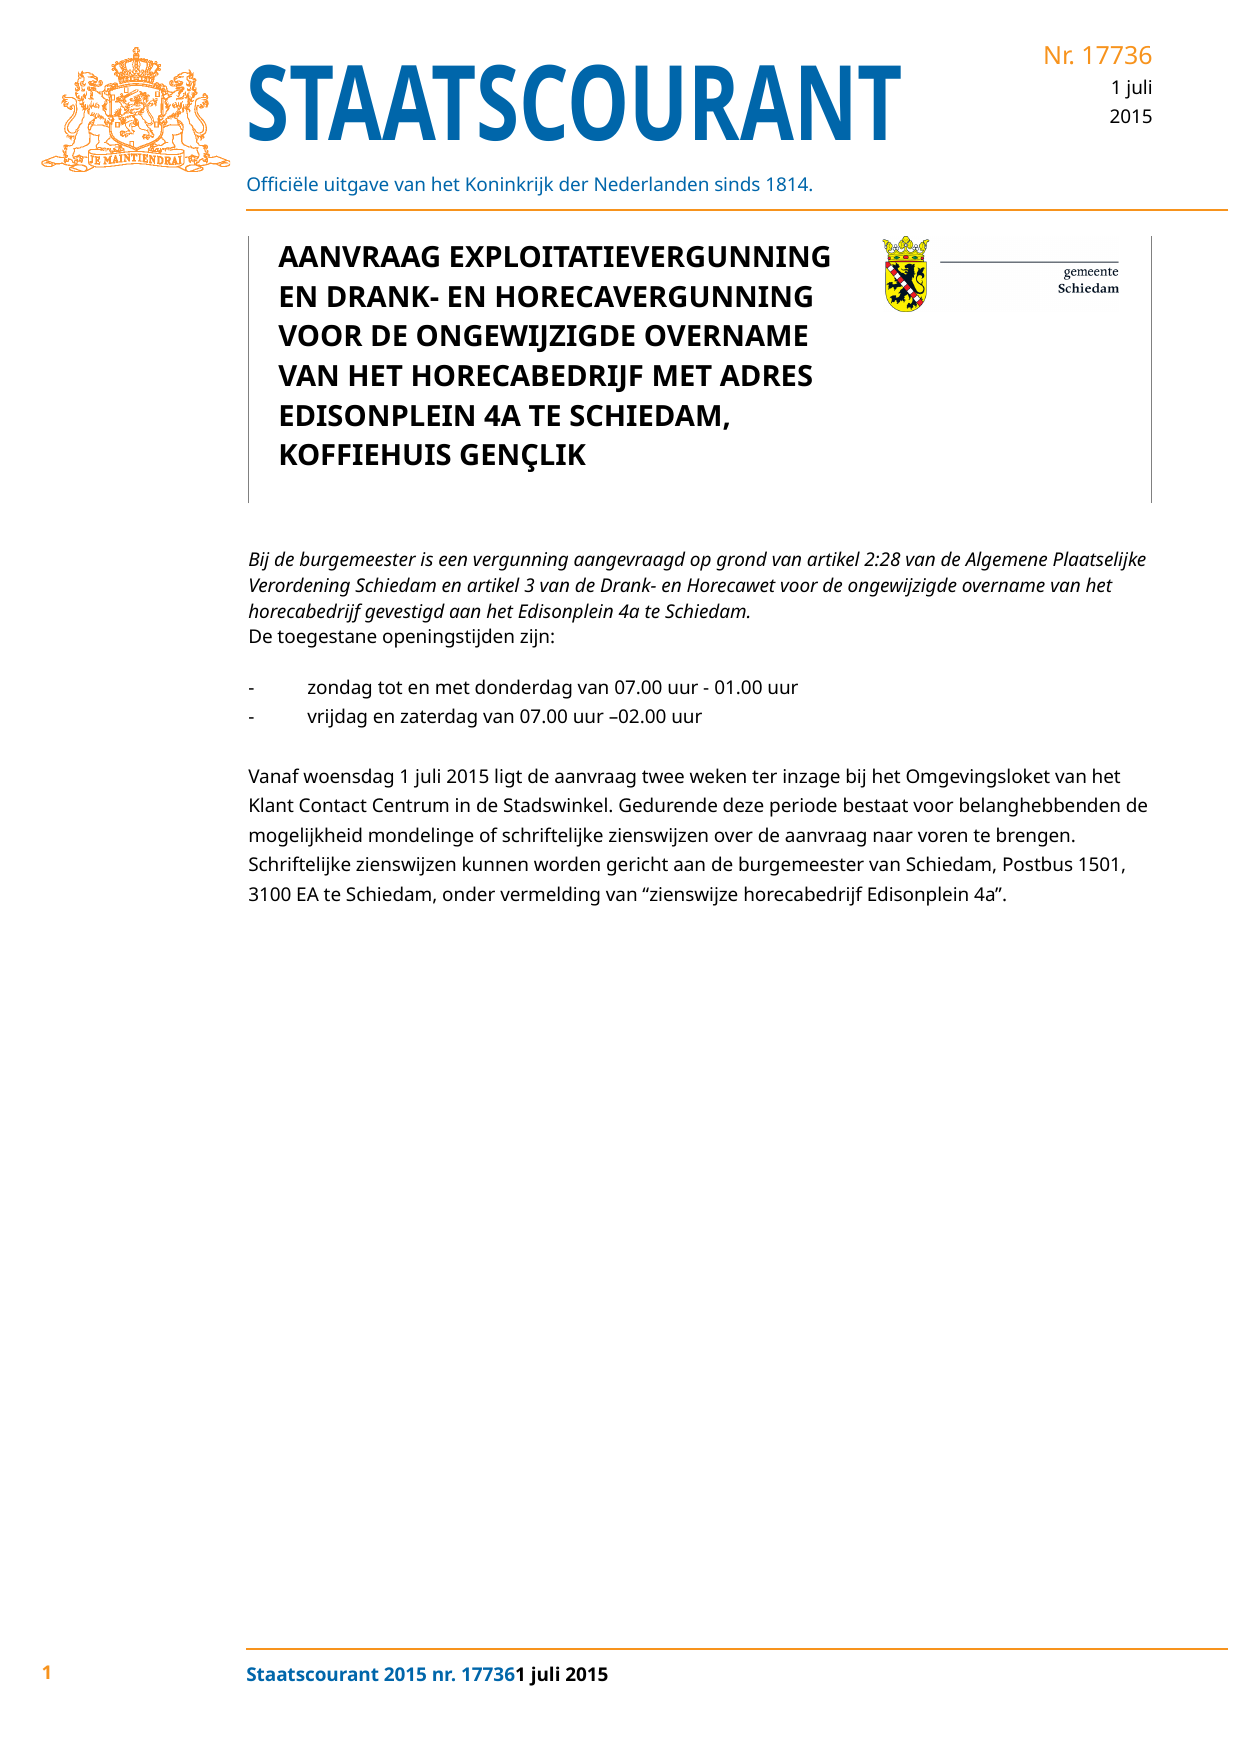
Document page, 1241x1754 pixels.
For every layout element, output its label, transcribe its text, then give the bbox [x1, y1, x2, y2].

table_header [850, 236, 1151, 503]
picture [882, 236, 1119, 312]
picture [41, 47, 231, 172]
text De toegestane openingstijden zijn: [248, 624, 1152, 649]
table_header AANVRAAG EXPLOITATIEVERGUNNING EN DRANK- EN HORECAVERGUNNING VOOR DE ONGEWIJZIGDE OVERNAME VAN HET HORECABEDRIJF MET ADRES EDISONPLEIN 4A TE SCHIEDAM, KOFFIEHUIS GENÇLIK [249, 236, 850, 503]
text Vanaf woensdag 1 juli 2015 ligt de aanvraag twee weken ter inzage bij het Omgevingsloket van het Klant Contact Centrum in de Stadswinkel. Gedurende deze periode bestaat voor belanghebbenden de mogelijkheid mondelinge of schriftelijke zienswijzen over de aanvraag naar voren te brengen. Schriftelijke zienswijzen kunnen worden gericht aan de burgemeester van Schiedam, Postbus 1501, 3100 EA te Schiedam, onder vermelding van “zienswijze horecabedrijf Edisonplein 4a”. [248, 763, 1152, 907]
list zondag tot en met donderdag van 07.00 uur - 01.00 uur [248, 674, 1152, 700]
text Bij de burgemeester is een vergunning aangevraagd op grond van artikel 2:28 van de Algemene Plaatselijke Verordening Schiedam en artikel 3 van de Drank- en Horecawet voor de ongewijzigde overname van het horecabedrijf gevestigd aan het Edisonplein 4a te Schiedam. [248, 547, 1152, 624]
list vrijdag en zaterdag van 07.00 uur –02.00 uur [248, 704, 1152, 729]
